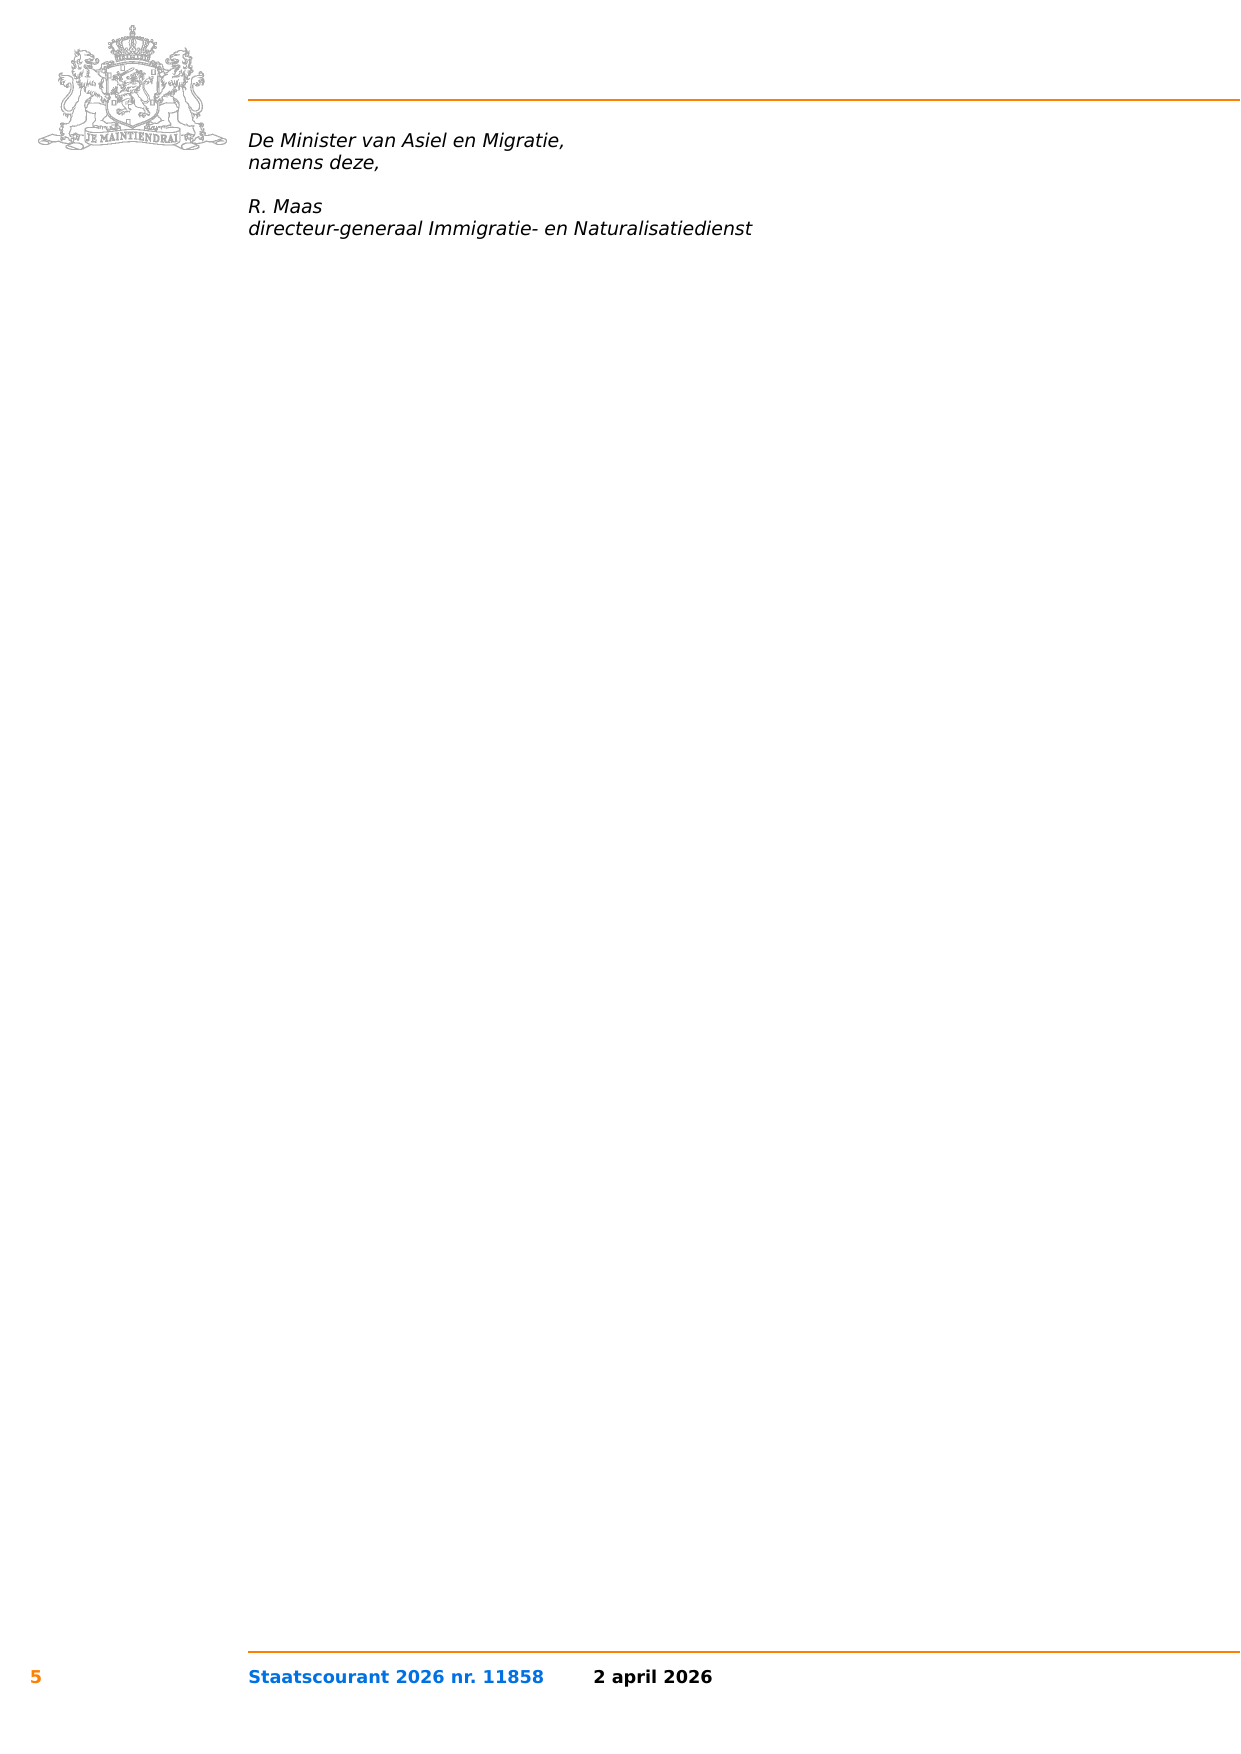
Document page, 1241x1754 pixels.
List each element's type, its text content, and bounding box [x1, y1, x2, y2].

text De Minister van Asiel en Migratie, namens deze, R. Maas directeur-generaal Immigratie- en Naturalisatiedienst [248, 130, 1163, 240]
picture [38, 25, 227, 150]
